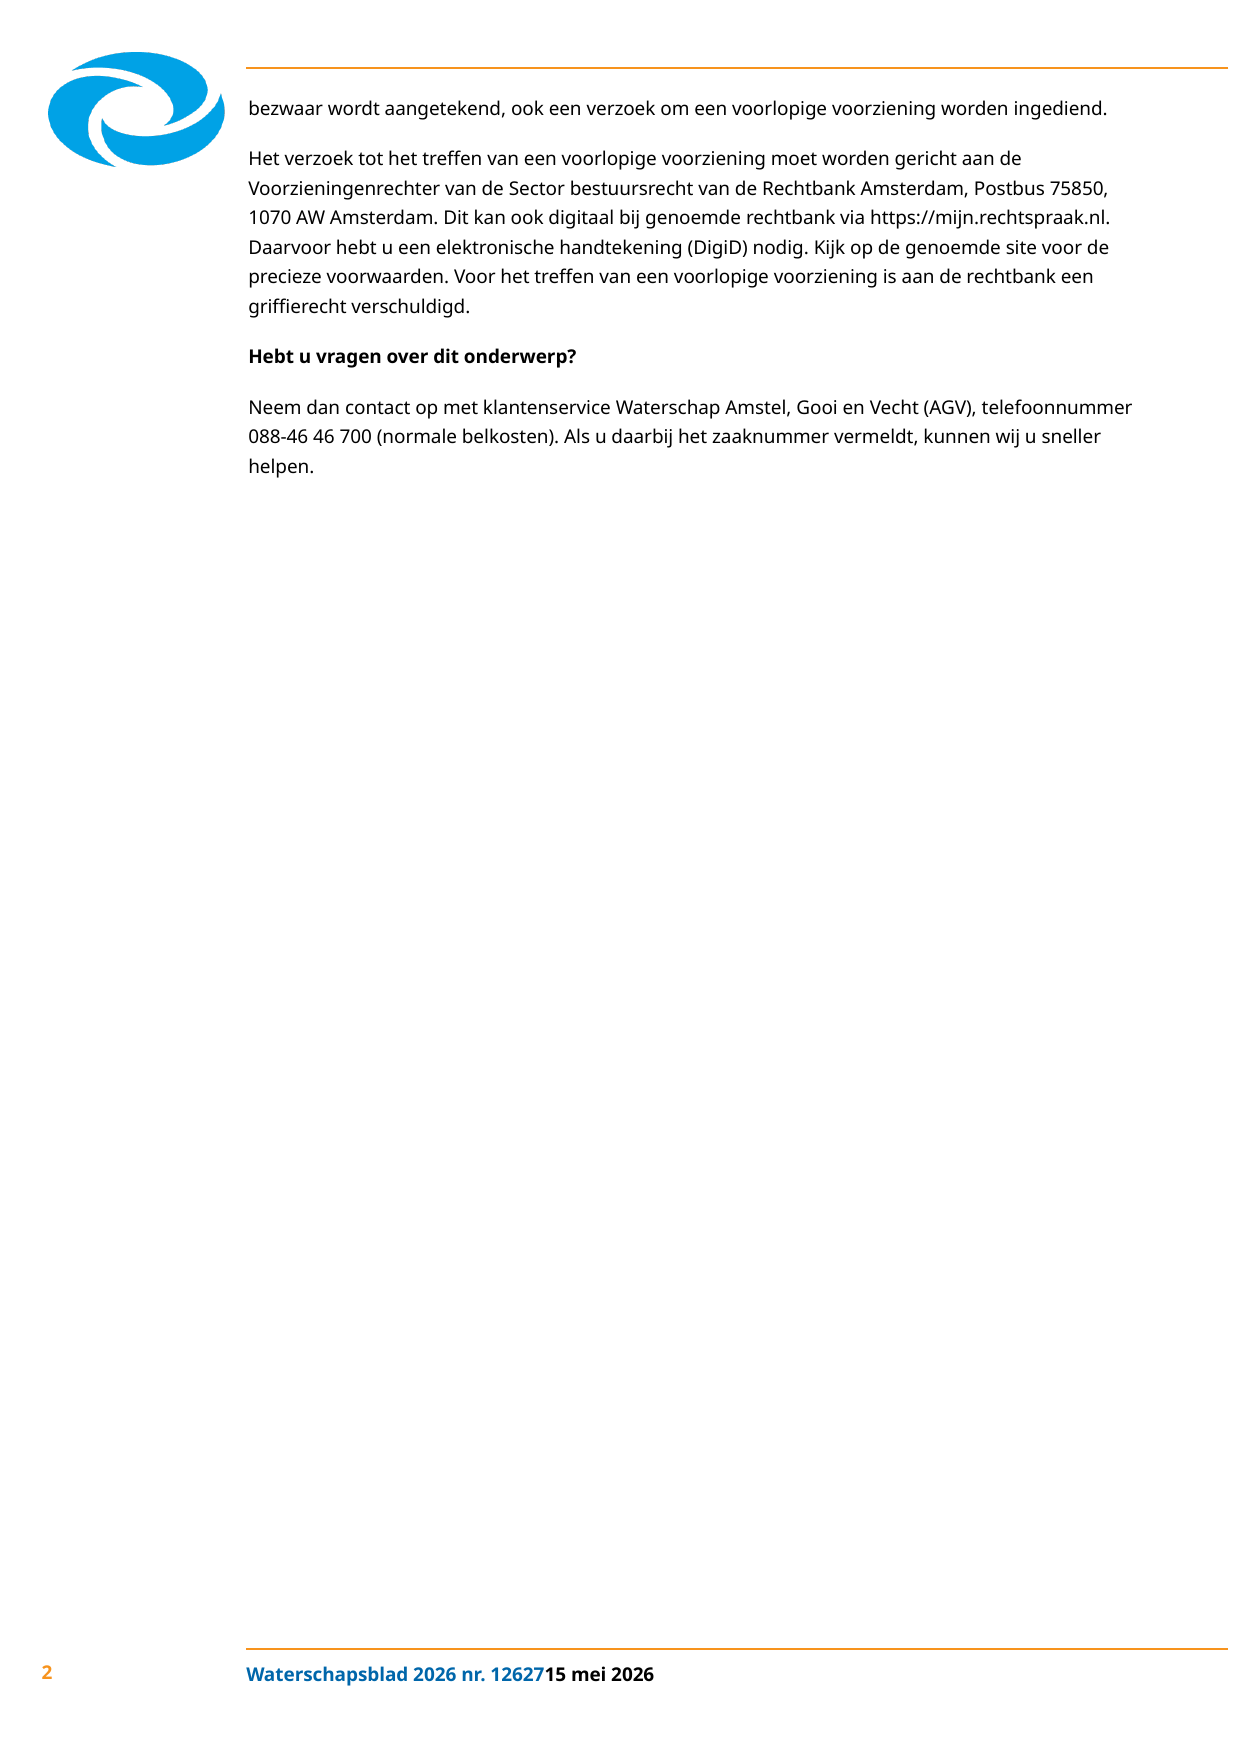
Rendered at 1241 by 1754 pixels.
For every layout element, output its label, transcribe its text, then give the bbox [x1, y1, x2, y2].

text Het verzoek tot het treffen van een voorlopige voorziening moet worden gericht aan de Voorzieningenrechter van de Sector bestuursrecht van de Rechtbank Amsterdam, Postbus 75850, 1070 AW Amsterdam. Dit kan ook digitaal bij genoemde rechtbank via https://mijn.rechtspraak.nl. Daarvoor hebt u een elektronische handtekening (DigiD) nodig. Kijk op de genoemde site voor de precieze voorwaarden. Voor het treffen van een voorlopige voorziening is aan de rechtbank een griffierecht verschuldigd. [248, 145, 1152, 319]
text Neem dan contact op met klantenservice Waterschap Amstel, Gooi en Vecht (AGV), telefoonnummer 088-46 46 700 (normale belkosten). Als u daarbij het zaaknummer vermeldt, kunnen wij u sneller helpen. [248, 394, 1152, 479]
picture [41, 47, 231, 172]
text bezwaar wordt aangetekend, ook een verzoek om een voorlopige voorziening worden ingediend. [248, 95, 1152, 121]
text Hebt u vragen over dit onderwerp? [248, 343, 1152, 369]
